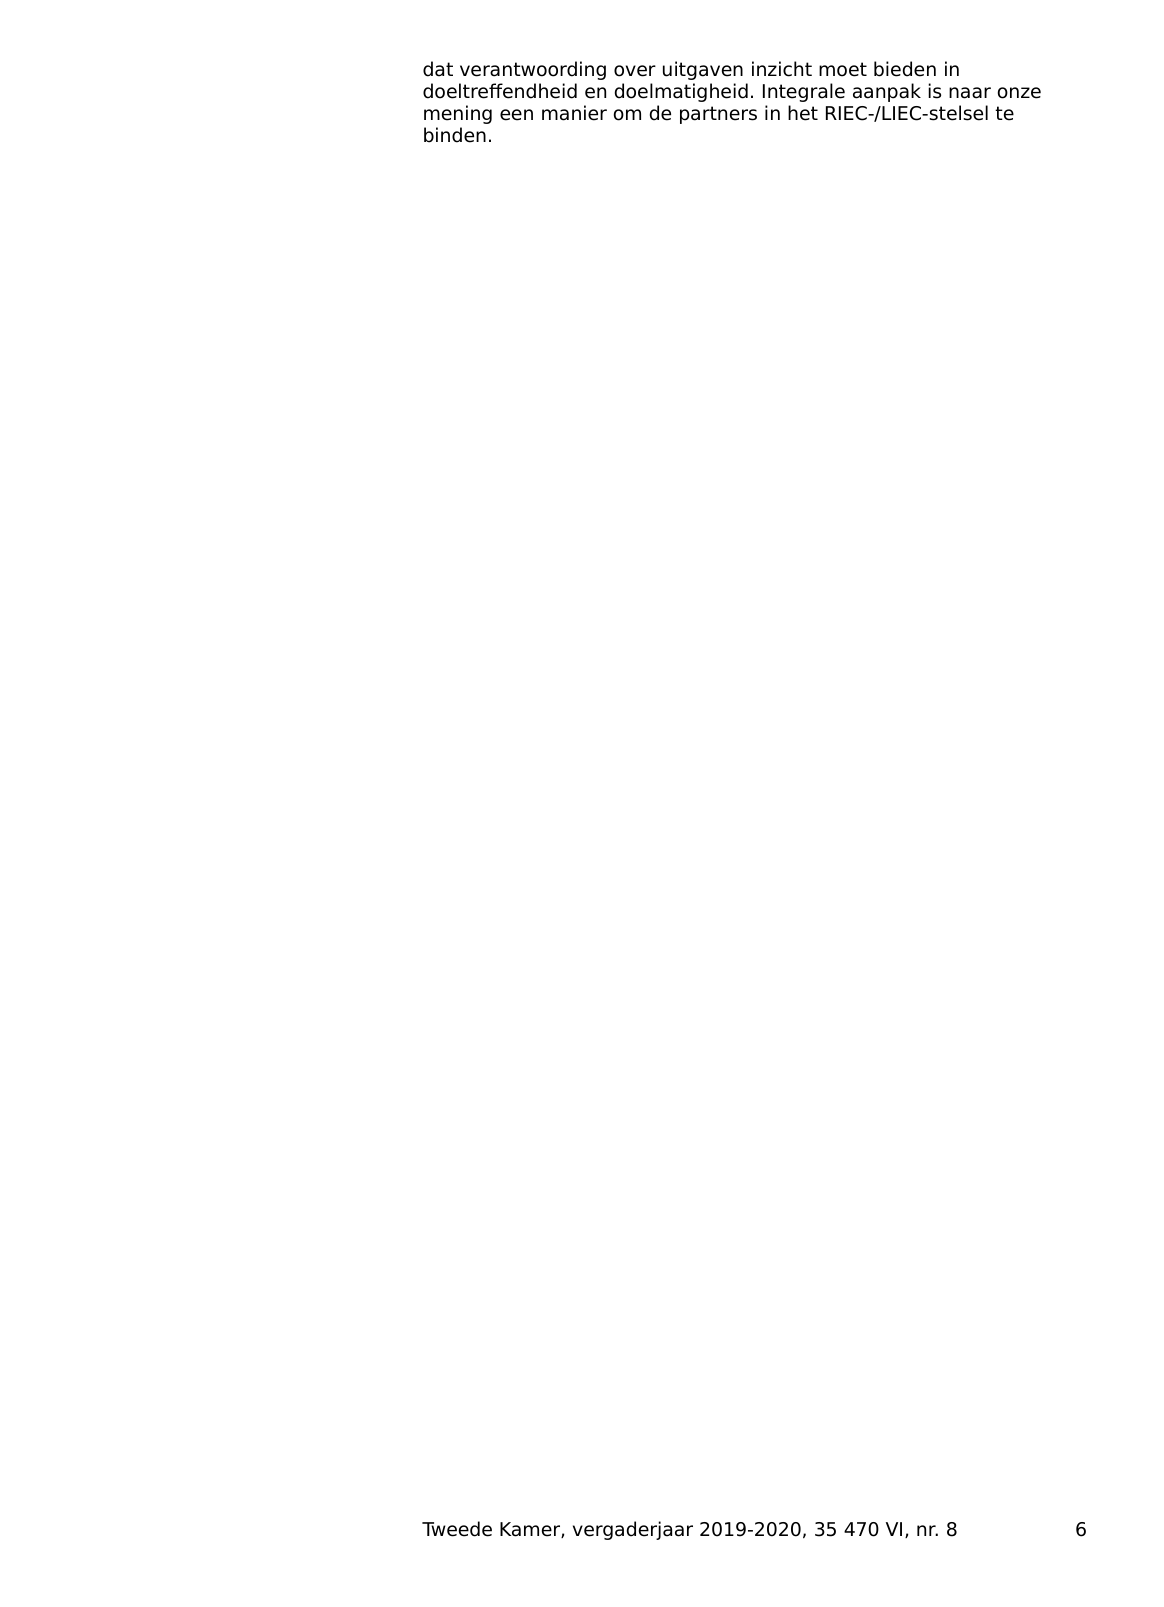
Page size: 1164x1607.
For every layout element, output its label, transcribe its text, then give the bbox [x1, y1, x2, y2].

text dat verantwoording over uitgaven inzicht moet bieden in doeltreffendheid en doelmatigheid. Integrale aanpak is naar onze mening een manier om de partners in het RIEC-/LIEC-stelsel te binden. [422, 59, 1087, 147]
